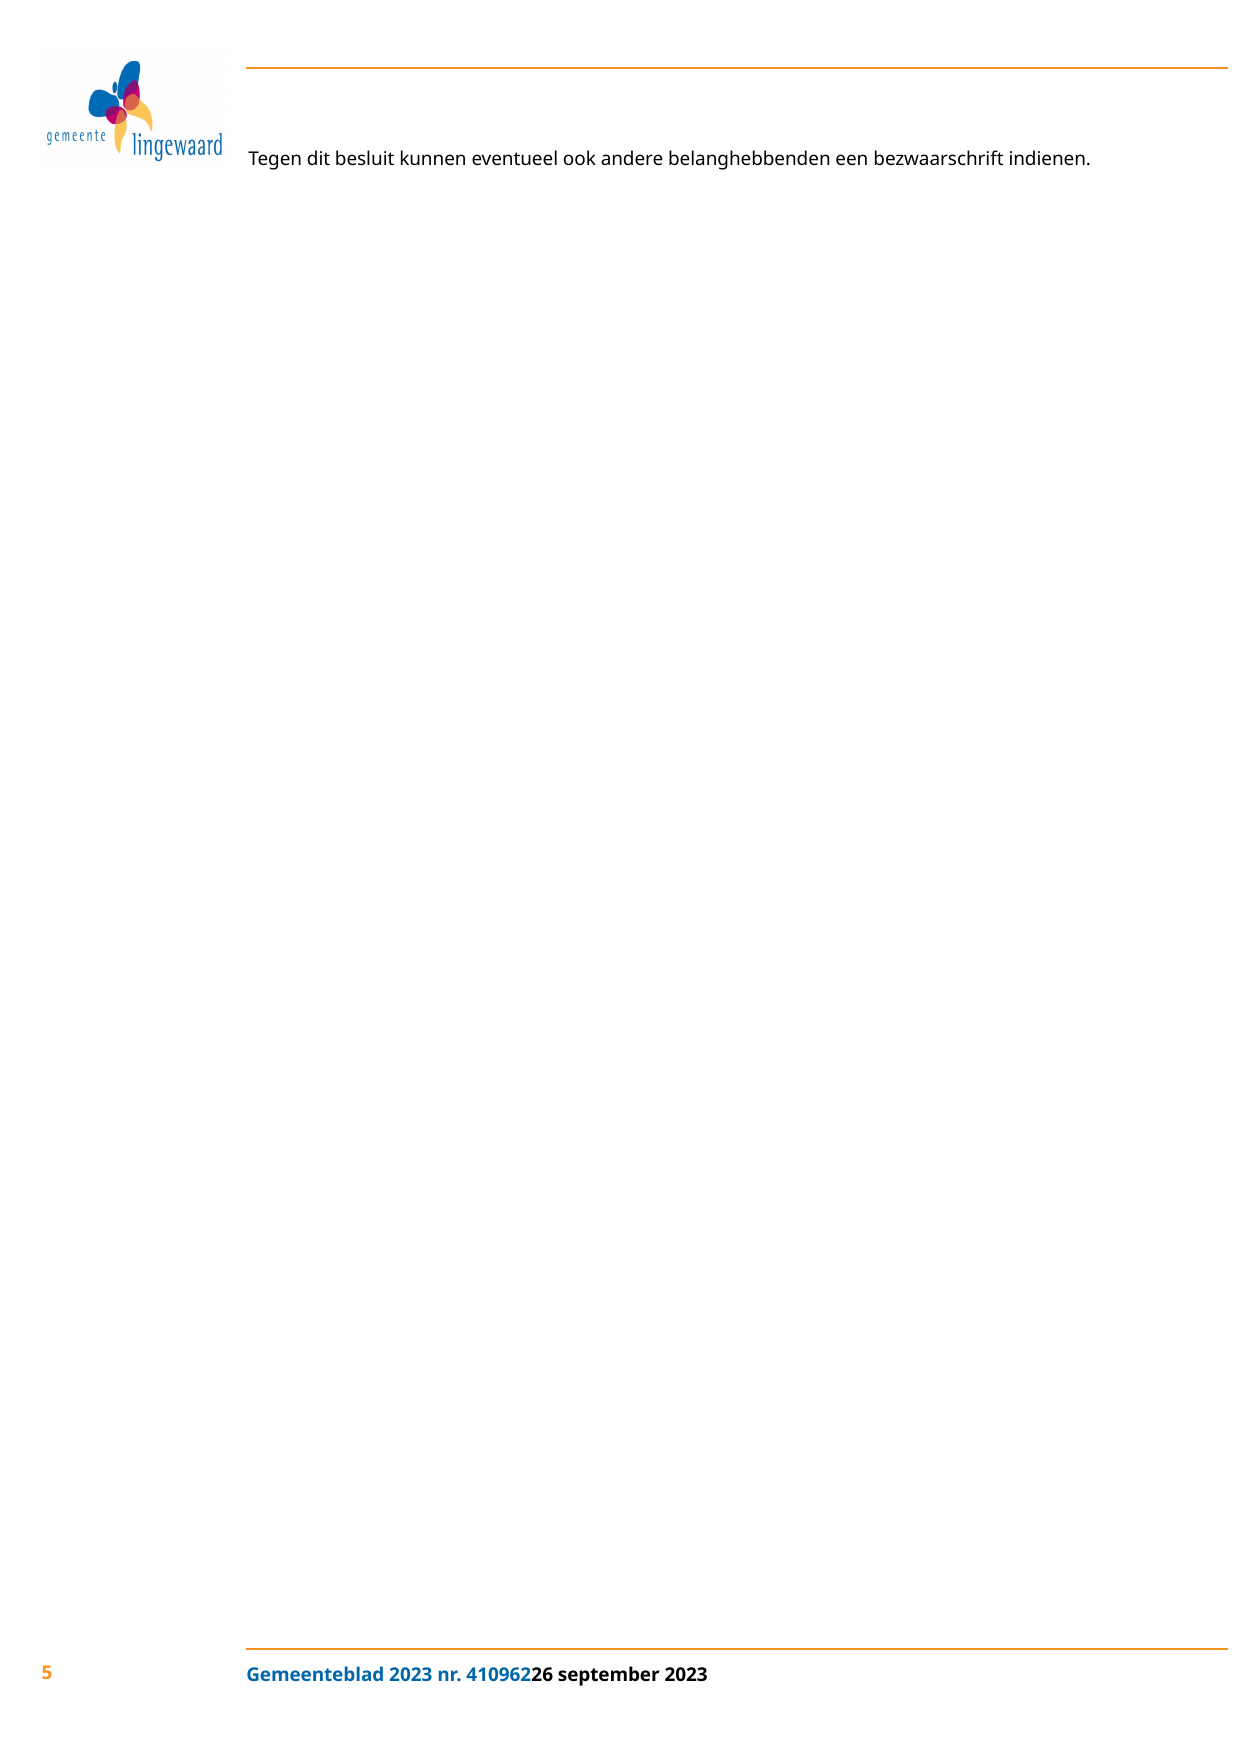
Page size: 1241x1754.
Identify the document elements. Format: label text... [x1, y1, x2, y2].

text Tegen dit besluit kunnen eventueel ook andere belanghebbenden een bezwaarschrift indienen. [248, 145, 1152, 171]
picture [41, 47, 231, 172]
